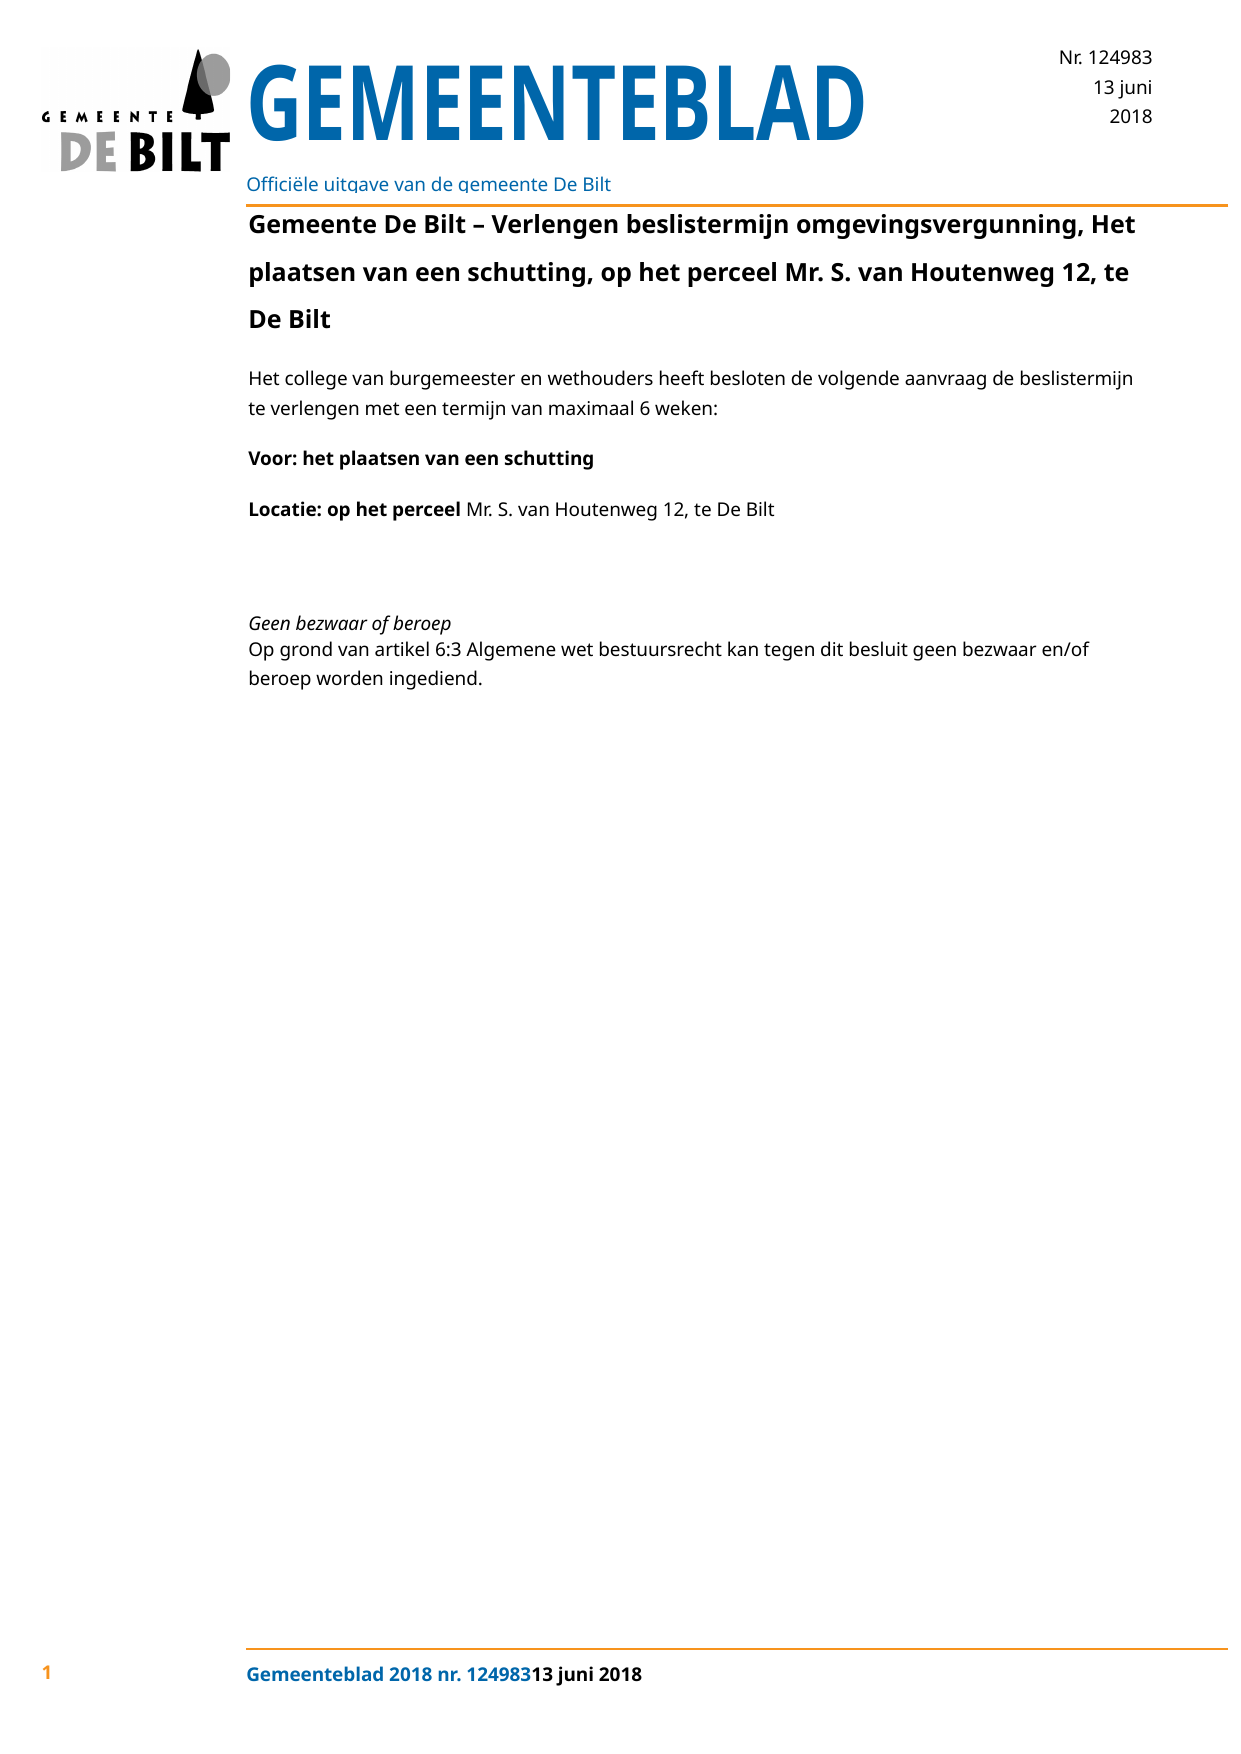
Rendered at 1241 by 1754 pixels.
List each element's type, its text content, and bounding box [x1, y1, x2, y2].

picture [41, 47, 231, 172]
text Het college van burgemeester en wethouders heeft besloten de volgende aanvraag de beslistermijn te verlengen met een termijn van maximaal 6 weken: [248, 366, 1152, 421]
text Voor: het plaatsen van een schutting [248, 446, 1152, 471]
text Geen bezwaar of beroep [248, 610, 1152, 636]
text Gemeente De Bilt – Verlengen beslistermijn omgevingsvergunning, Het plaatsen van een schutting, op het perceel Mr. S. van Houtenweg 12, te De Bilt [248, 207, 1152, 336]
text Op grond van artikel 6:3 Algemene wet bestuursrecht kan tegen dit besluit geen bezwaar en/of beroep worden ingediend. [248, 636, 1152, 691]
text Locatie: op het perceel Mr. S. van Houtenweg 12, te De Bilt [248, 496, 1152, 522]
